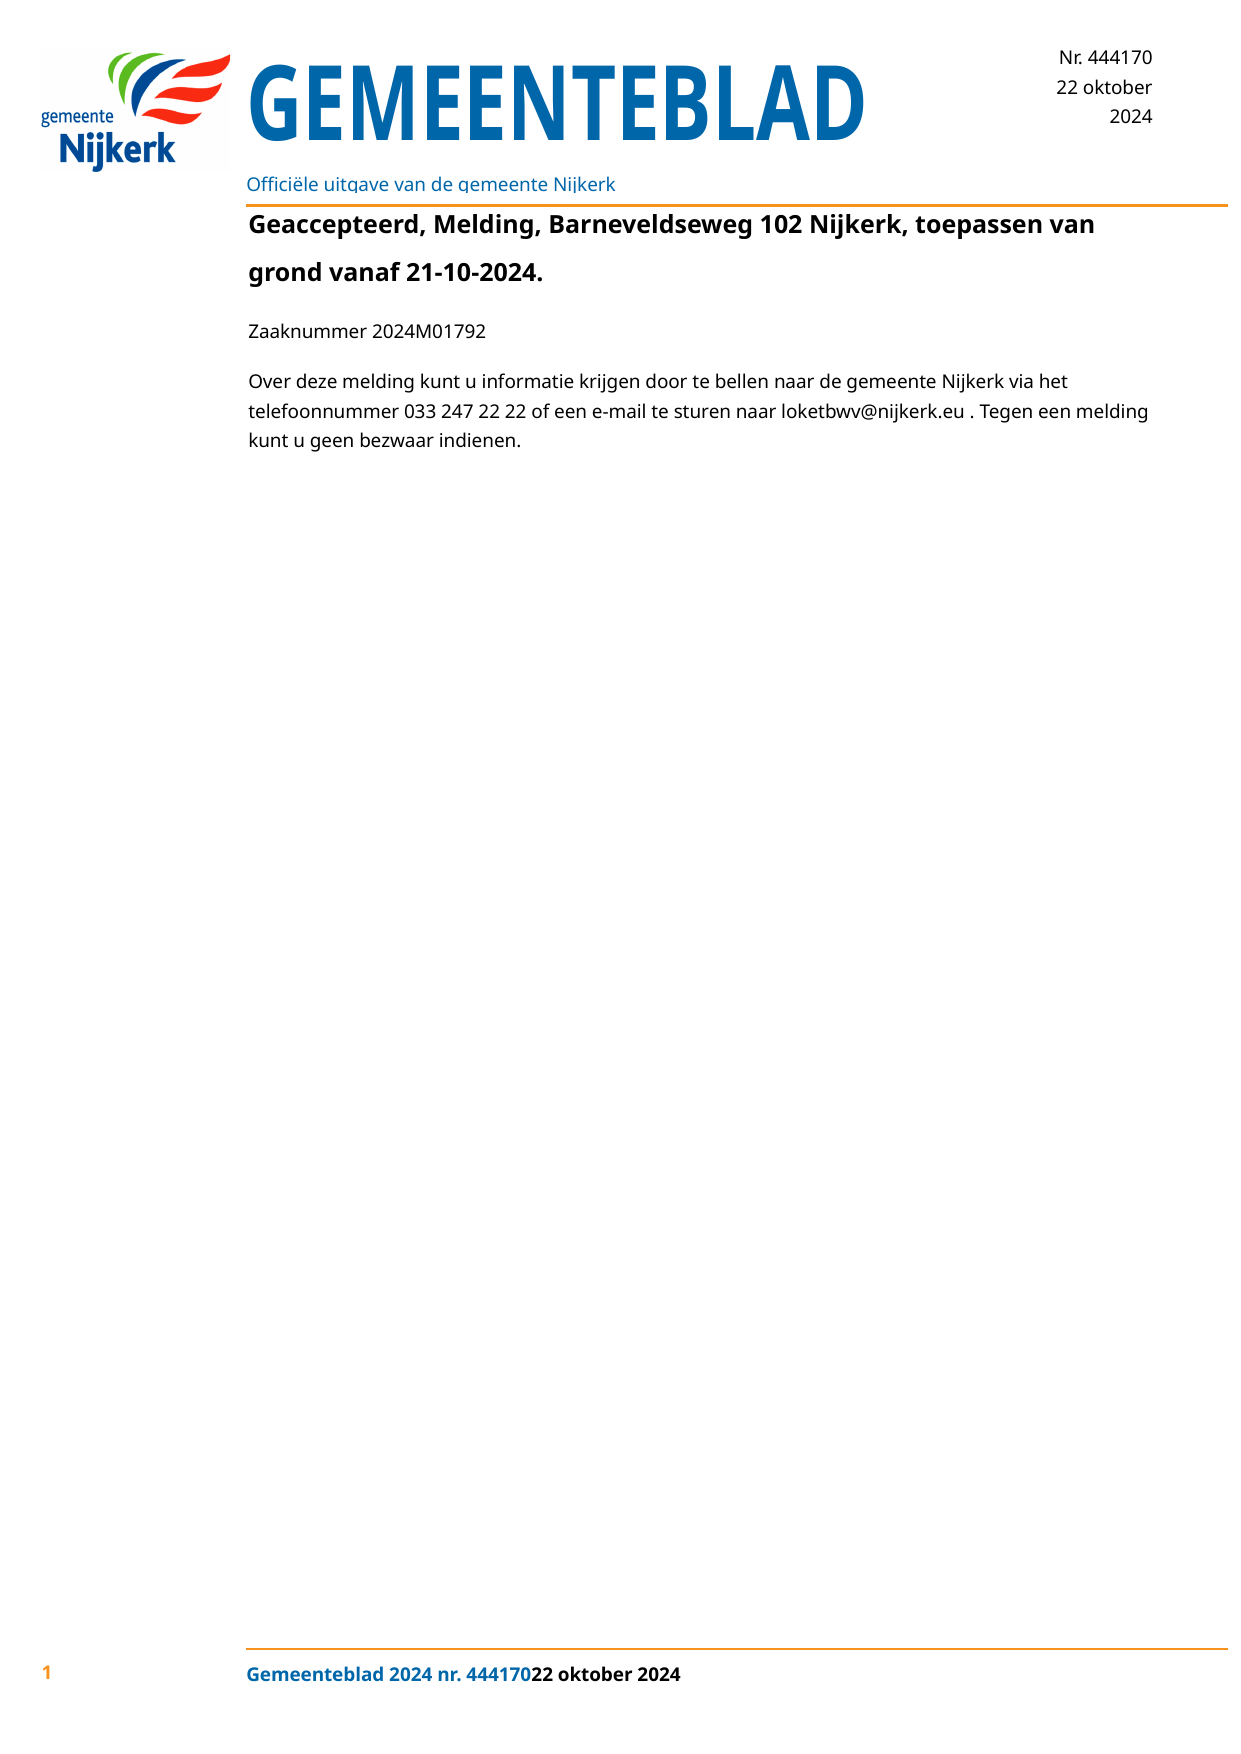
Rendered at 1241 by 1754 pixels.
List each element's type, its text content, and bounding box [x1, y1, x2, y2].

picture [41, 47, 231, 172]
text Zaaknummer 2024M01792 [248, 318, 1152, 344]
text Geaccepteerd, Melding, Barneveldseweg 102 Nijkerk, toepassen van grond vanaf 21-10-2024. [248, 207, 1152, 288]
text Over deze melding kunt u informatie krijgen door te bellen naar de gemeente Nijkerk via het telefoonnummer 033 247 22 22 of een e-mail te sturen naar loketbwv@nijkerk.eu . Tegen een melding kunt u geen bezwaar indienen. [248, 368, 1152, 453]
